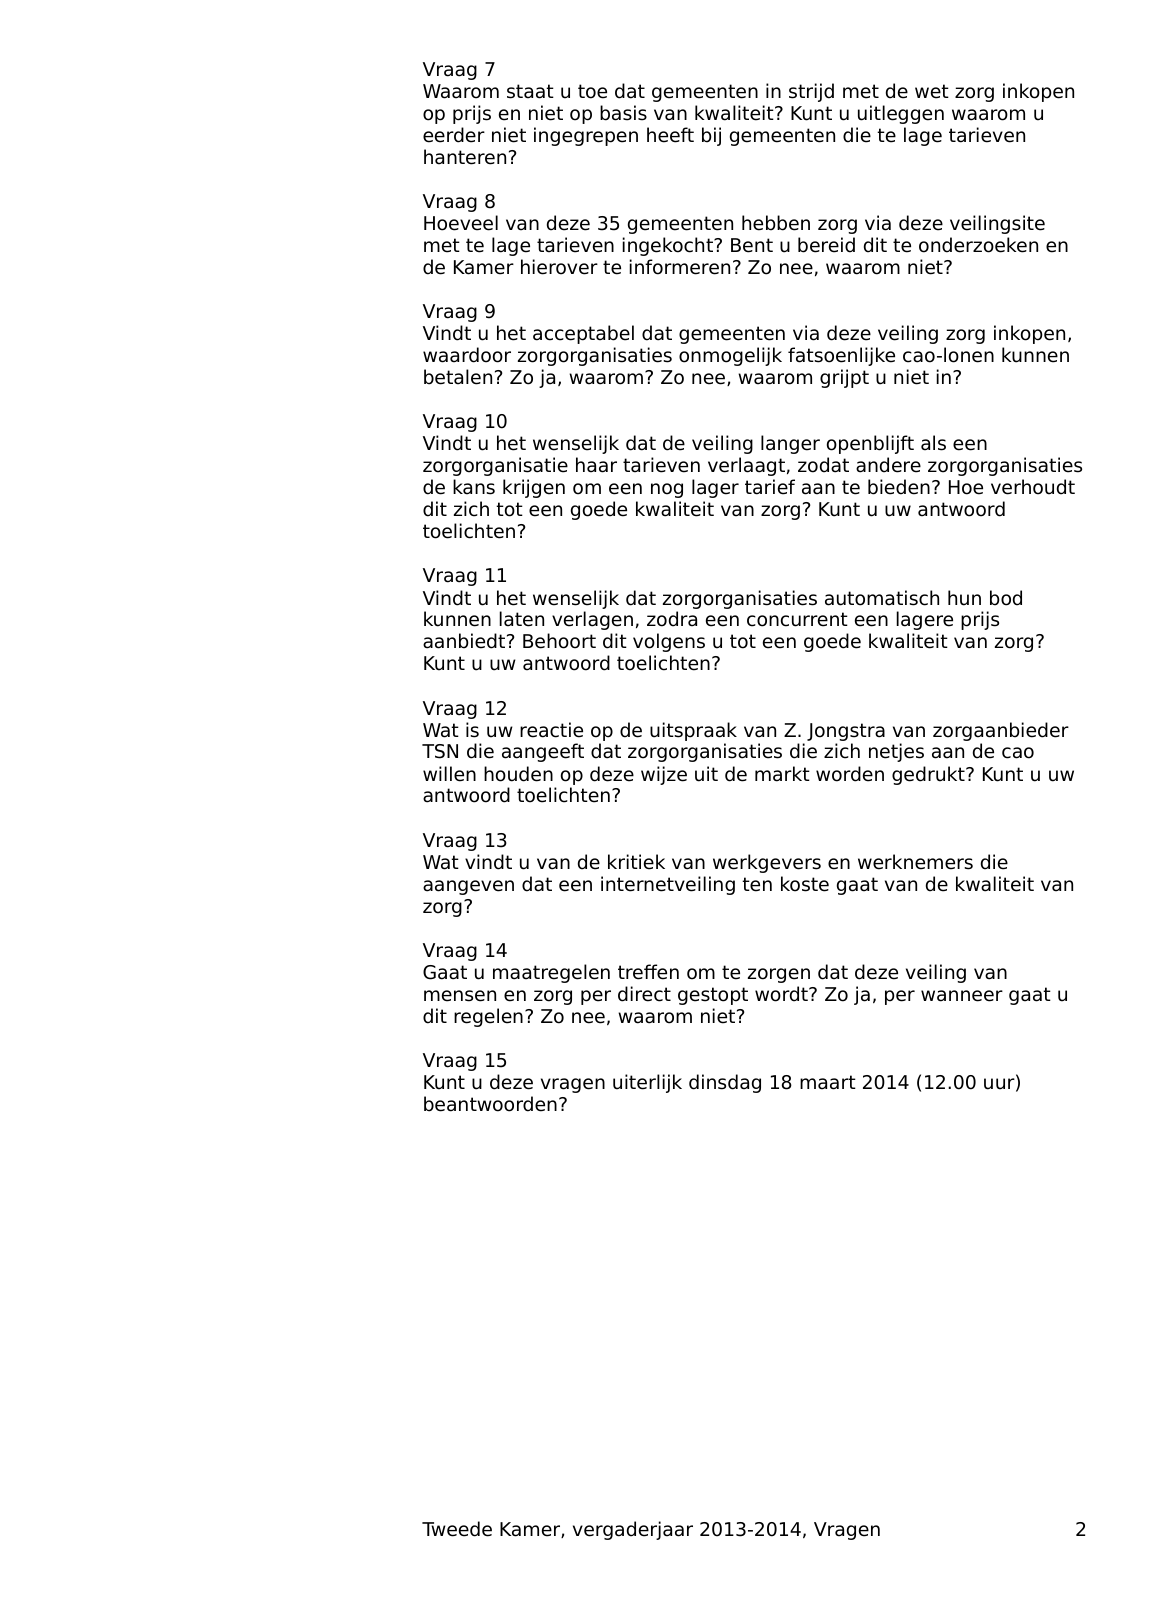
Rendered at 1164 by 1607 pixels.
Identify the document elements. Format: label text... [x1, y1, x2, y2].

text Waarom staat u toe dat gemeenten in strijd met de wet zorg inkopen op prijs en niet op basis van kwaliteit? Kunt u uitleggen waarom u eerder niet ingegrepen heeft bij gemeenten die te lage tarieven hanteren? [422, 81, 1087, 169]
text Vindt u het acceptabel dat gemeenten via deze veiling zorg inkopen, waardoor zorgorganisaties onmogelijk fatsoenlijke cao-lonen kunnen betalen? Zo ja, waarom? Zo nee, waarom grijpt u niet in? [422, 323, 1087, 389]
text Vraag 10 [422, 411, 1087, 433]
text Wat is uw reactie op de uitspraak van Z. Jongstra van zorgaanbieder TSN die aangeeft dat zorgorganisaties die zich netjes aan de cao willen houden op deze wijze uit de markt worden gedrukt? Kunt u uw antwoord toelichten? [422, 719, 1087, 807]
text Vraag 7 [422, 59, 1087, 81]
text Vraag 12 [422, 697, 1087, 719]
text Vraag 15 [422, 1050, 1087, 1072]
text Vraag 14 [422, 940, 1087, 962]
text Wat vindt u van de kritiek van werkgevers en werknemers die aangeven dat een internetveiling ten koste gaat van de kwaliteit van zorg? [422, 852, 1087, 917]
text Vraag 8 [422, 191, 1087, 213]
text Vraag 13 [422, 829, 1087, 852]
text Hoeveel van deze 35 gemeenten hebben zorg via deze veilingsite met te lage tarieven ingekocht? Bent u bereid dit te onderzoeken en de Kamer hierover te informeren? Zo nee, waarom niet? [422, 213, 1087, 279]
text Vraag 11 [422, 565, 1087, 587]
text Vindt u het wenselijk dat de veiling langer openblijft als een zorgorganisatie haar tarieven verlaagt, zodat andere zorgorganisaties de kans krijgen om een nog lager tarief aan te bieden? Hoe verhoudt dit zich tot een goede kwaliteit van zorg? Kunt u uw antwoord toelichten? [422, 433, 1087, 543]
text Kunt u deze vragen uiterlijk dinsdag 18 maart 2014 (12.00 uur) beantwoorden? [422, 1072, 1087, 1116]
text Gaat u maatregelen treffen om te zorgen dat deze veiling van mensen en zorg per direct gestopt wordt? Zo ja, per wanneer gaat u dit regelen? Zo nee, waarom niet? [422, 962, 1087, 1028]
text Vraag 9 [422, 301, 1087, 323]
text Vindt u het wenselijk dat zorgorganisaties automatisch hun bod kunnen laten verlagen, zodra een concurrent een lagere prijs aanbiedt? Behoort dit volgens u tot een goede kwaliteit van zorg? Kunt u uw antwoord toelichten? [422, 587, 1087, 675]
